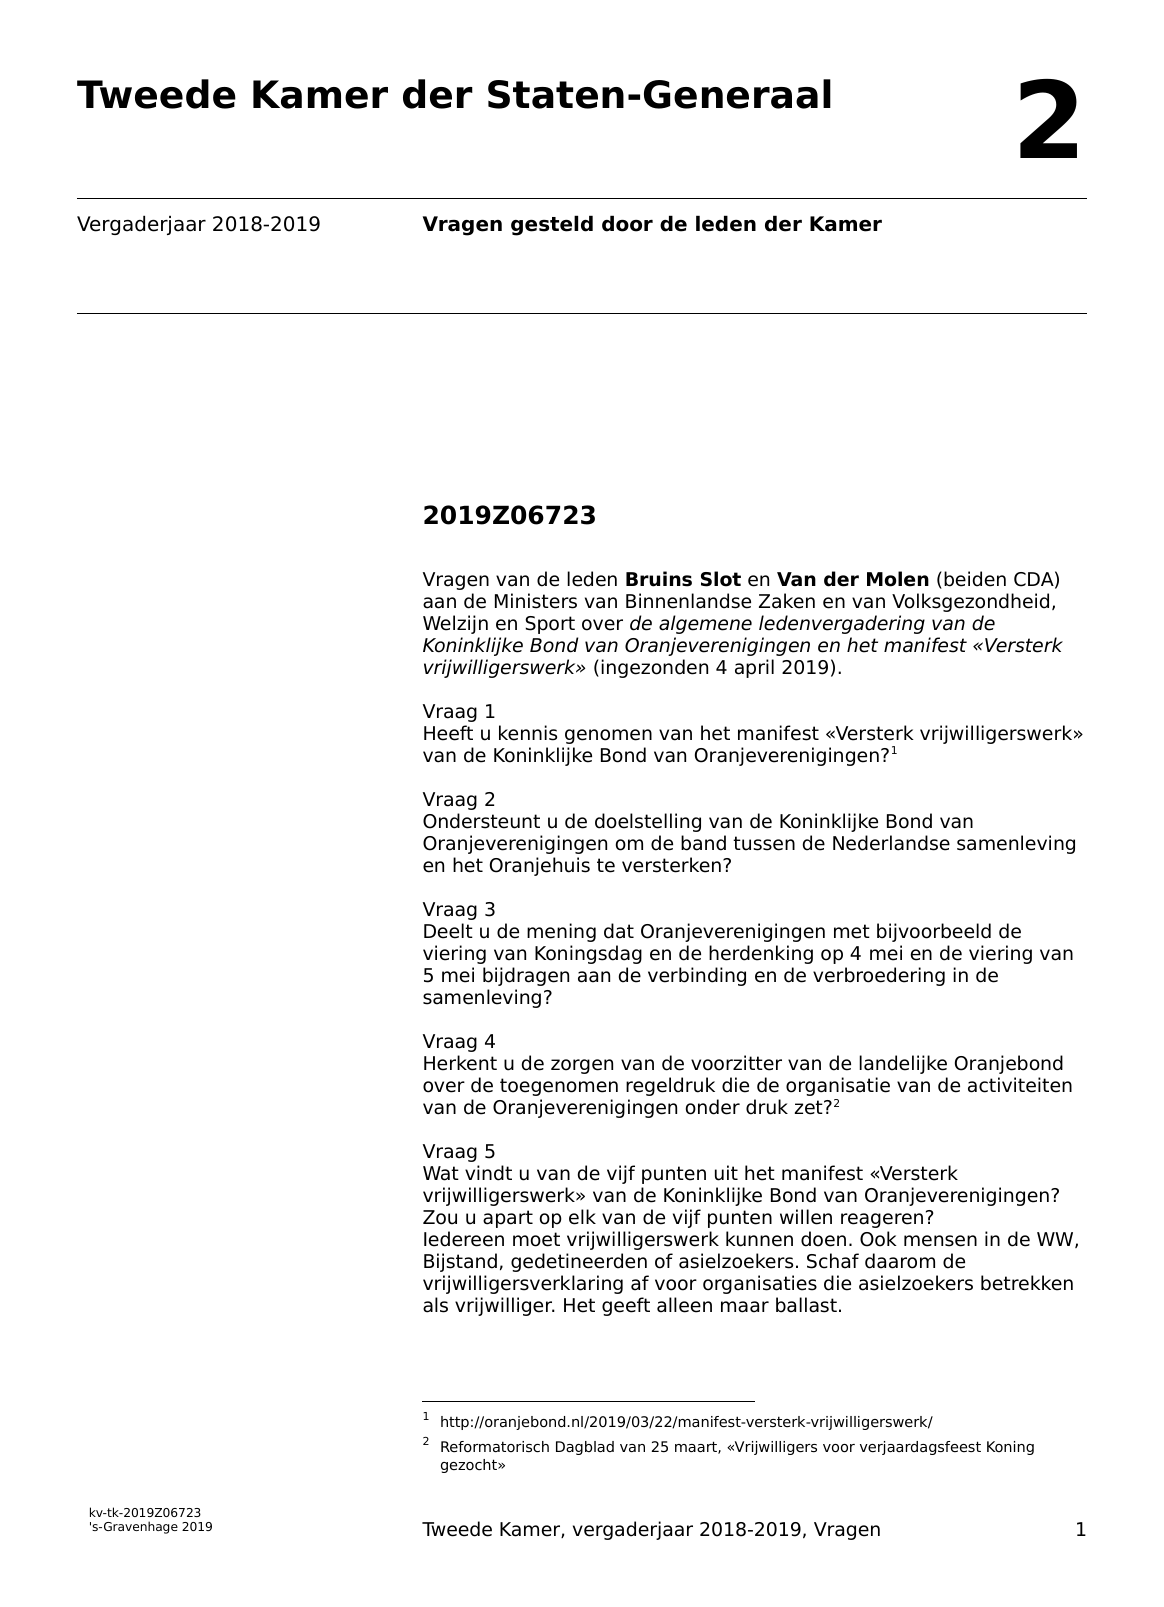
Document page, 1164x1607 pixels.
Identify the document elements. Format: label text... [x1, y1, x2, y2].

table_header 2 [886, 59, 1087, 198]
table_header Tweede Kamer der Staten-Generaal [77, 59, 886, 198]
text Vragen van de leden Bruins Slot en Van der Molen (beiden CDA) aan de Ministers van Binnenlandse Zaken en van Volksgezondheid, Welzijn en Sport over de algemene ledenvergadering van de Koninklijke Bond van Oranjeverenigingen en het manifest «Versterk vrijwilligerswerk» (ingezonden 4 april 2019). [422, 569, 1087, 679]
text Heeft u kennis genomen van het manifest «Versterk vrijwilligerswerk» van de Koninklijke Bond van Oranjeverenigingen? [422, 723, 1087, 767]
text Vraag 3 [422, 899, 1087, 921]
text http://oranjebond.nl/2019/03/22/manifest-versterk-vrijwilligerswerk/ [422, 1410, 1087, 1432]
text Vraag 2 [422, 789, 1087, 811]
table_cell Vergaderjaar 2018-2019 [77, 199, 422, 313]
text kv-tk-2019Z06723 [88, 1506, 323, 1520]
text Deelt u de mening dat Oranjeverenigingen met bijvoorbeeld de viering van Koningsdag en de herdenking op 4 mei en de viering van 5 mei bijdragen aan de verbinding en de verbroedering in de samenleving? [422, 921, 1087, 1009]
table_cell Vragen gesteld door de leden der Kamer [422, 199, 1087, 313]
text Vraag 4 [422, 1031, 1087, 1053]
text 's-Gravenhage 2019 [88, 1520, 323, 1534]
text Wat vindt u van de vijf punten uit het manifest «Versterk vrijwilligerswerk» van de Koninklijke Bond van Oranjeverenigingen? Zou u apart op elk van de vijf punten willen reageren? [422, 1163, 1087, 1229]
text Herkent u de zorgen van de voorzitter van de landelijke Oranjebond over de toegenomen regeldruk die de organisatie van de activiteiten van de Oranjeverenigingen onder druk zet? [422, 1053, 1087, 1119]
text Iedereen moet vrijwilligerswerk kunnen doen. Ook mensen in de WW, Bijstand, gedetineerden of asielzoekers. Schaf daarom de vrijwilligersverklaring af voor organisaties die asielzoekers betrekken als vrijwilliger. Het geeft alleen maar ballast. [422, 1229, 1087, 1317]
text Reformatorisch Dagblad van 25 maart, «Vrijwilligers voor verjaardagsfeest Koning gezocht» [422, 1435, 1087, 1474]
text Vraag 1 [422, 701, 1087, 723]
text Vraag 5 [422, 1141, 1087, 1163]
text 2019Z06723 [422, 501, 1087, 531]
text Ondersteunt u de doelstelling van de Koninklijke Bond van Oranjeverenigingen om de band tussen de Nederlandse samenleving en het Oranjehuis te versterken? [422, 811, 1087, 877]
